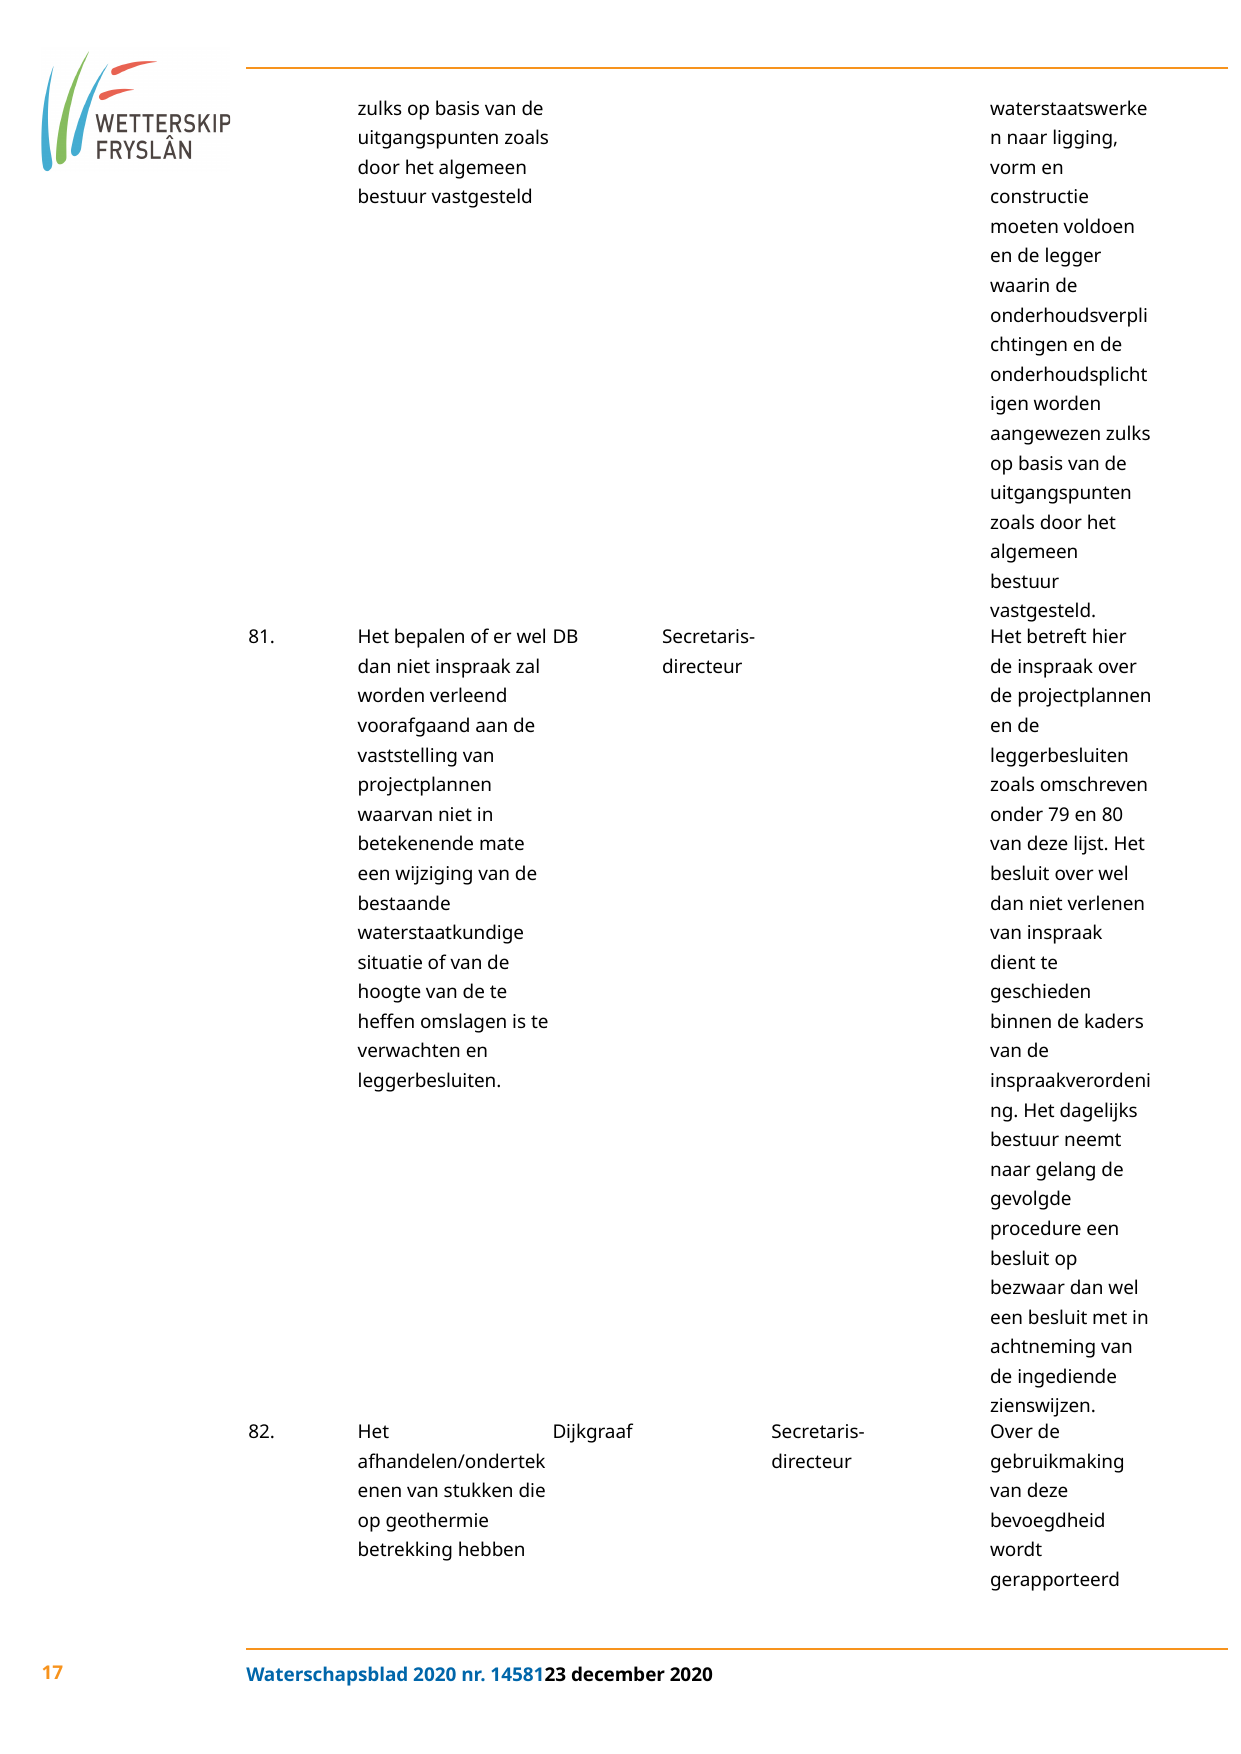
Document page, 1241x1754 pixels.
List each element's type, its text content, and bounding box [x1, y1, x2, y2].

table_cell [771, 95, 881, 623]
table_cell 81. [248, 624, 357, 1418]
table_cell [662, 1418, 771, 1592]
table_cell [771, 624, 881, 1418]
table_cell Secretaris-directeur [662, 624, 771, 1418]
table_cell Dijkgraaf [552, 1418, 662, 1592]
table_cell [662, 95, 771, 623]
table_cell [552, 95, 662, 623]
table_cell Het afhandelen/ondertekenen van stukken die op geothermie betrekking hebben [358, 1418, 552, 1592]
table_cell Het betreft hier de inspraak over de projectplannen en de leggerbesluiten zoals omschreven onder 79 en 80 van deze lijst. Het besluit over wel dan niet verlenen van inspraak dient te geschieden binnen de kaders van de inspraakverordening. Het dagelijks bestuur neemt naar gelang de gevolgde procedure een besluit op bezwaar dan wel een besluit met in achtneming van de ingediende zienswijzen. [990, 624, 1152, 1418]
table_cell [881, 1418, 990, 1592]
table_cell Het bepalen of er wel dan niet inspraak zal worden verleend voorafgaand aan de vaststelling van projectplannen waarvan niet in betekenende mate een wijziging van de bestaande waterstaatkundige situatie of van de hoogte van de te heffen omslagen is te verwachten en leggerbesluiten. [358, 624, 552, 1418]
table_cell Secretaris-directeur [771, 1418, 881, 1592]
table_cell waterstaatswerken naar ligging, vorm en constructie moeten voldoen en de legger waarin de onderhoudsverplichtingen en de onderhoudsplichtigen worden aangewezen zulks op basis van de uitgangspunten zoals door het algemeen bestuur vastgesteld. [990, 95, 1152, 623]
table_cell 82. [248, 1418, 357, 1592]
table_cell [881, 624, 990, 1418]
table_cell Over de gebruikmaking van deze bevoegdheid wordt gerapporteerd [990, 1418, 1152, 1592]
table_cell DB [552, 624, 662, 1418]
table_cell zulks op basis van de uitgangspunten zoals door het algemeen bestuur vastgesteld [358, 95, 552, 623]
table_cell [881, 95, 990, 623]
picture [41, 47, 231, 172]
table_cell [248, 95, 357, 623]
